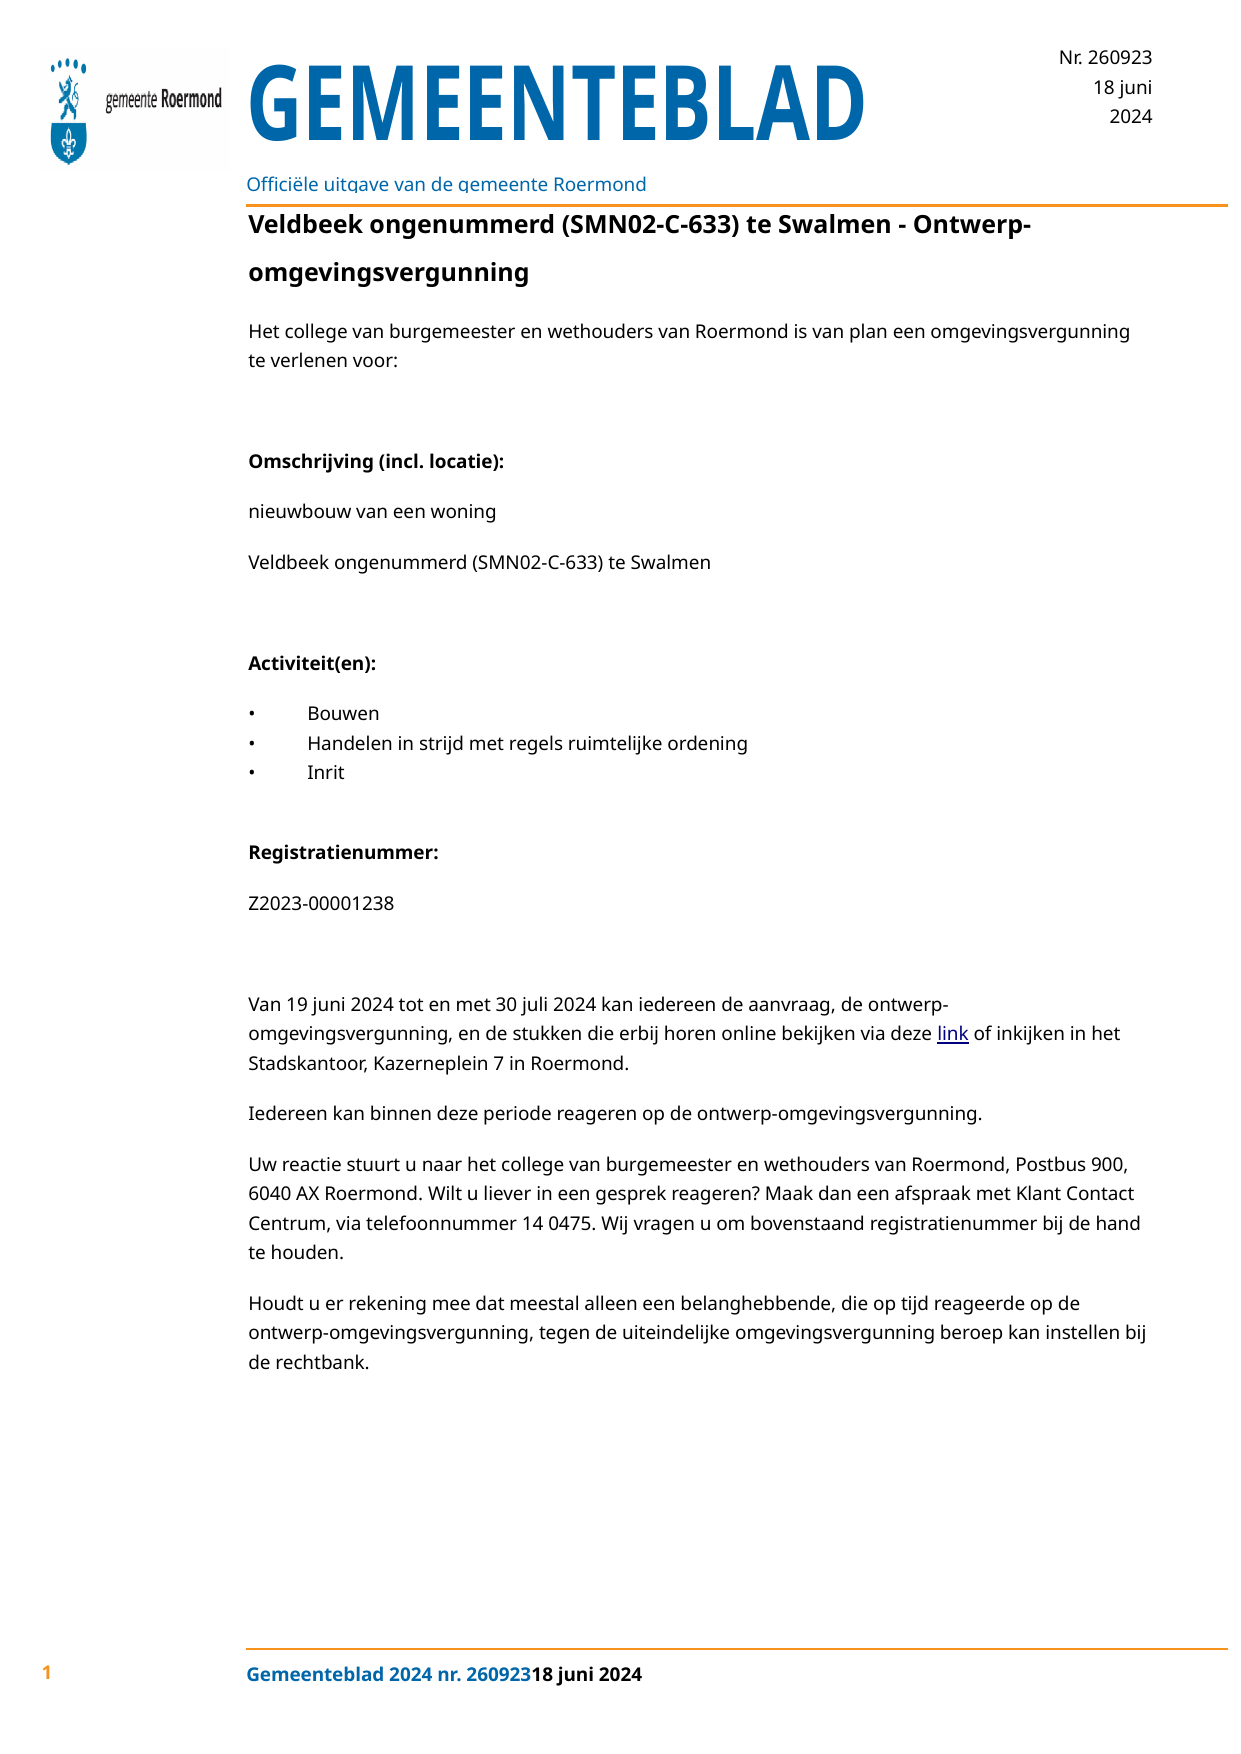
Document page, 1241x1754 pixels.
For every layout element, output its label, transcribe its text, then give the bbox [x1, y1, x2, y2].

text Omschrijving (incl. locatie): [248, 448, 1152, 474]
list Inrit [248, 759, 1152, 785]
text Registratienummer: [248, 839, 1152, 865]
text Het college van burgemeester en wethouders van Roermond is van plan een omgevingsvergunning te verlenen voor: [248, 318, 1152, 373]
text Houdt u er rekening mee dat meestal alleen een belanghebbende, die op tijd reageerde op de ontwerp-omgevingsvergunning, tegen de uiteindelijke omgevingsvergunning beroep kan instellen bij de rechtbank. [248, 1290, 1152, 1375]
picture [41, 47, 231, 172]
text Z2023-00001238 [248, 890, 1152, 916]
text Iedereen kan binnen deze periode reageren op de ontwerp-omgevingsvergunning. [248, 1100, 1152, 1126]
list Handelen in strijd met regels ruimtelijke ordening [248, 730, 1152, 756]
text nieuwbouw van een woning [248, 499, 1152, 524]
text Activiteit(en): [248, 650, 1152, 676]
text Uw reactie stuurt u naar het college van burgemeester en wethouders van Roermond, Postbus 900, 6040 AX Roermond. Wilt u liever in een gesprek reageren? Maak dan een afspraak met Klant Contact Centrum, via telefoonnummer 14 0475. Wij vragen u om bovenstaand registratienummer bij de hand te houden. [248, 1151, 1152, 1265]
text Van 19 juni 2024 tot en met 30 juli 2024 kan iedereen de aanvraag, de ontwerp-omgevingsvergunning, en de stukken die erbij horen online bekijken via deze link of inkijken in het Stadskantoor, Kazerneplein 7 in Roermond. [248, 991, 1152, 1076]
list Bouwen [248, 700, 1152, 726]
text Veldbeek ongenummerd (SMN02-C-633) te Swalmen - Ontwerp-omgevingsvergunning [248, 207, 1152, 288]
text Veldbeek ongenummerd (SMN02-C-633) te Swalmen [248, 549, 1152, 575]
